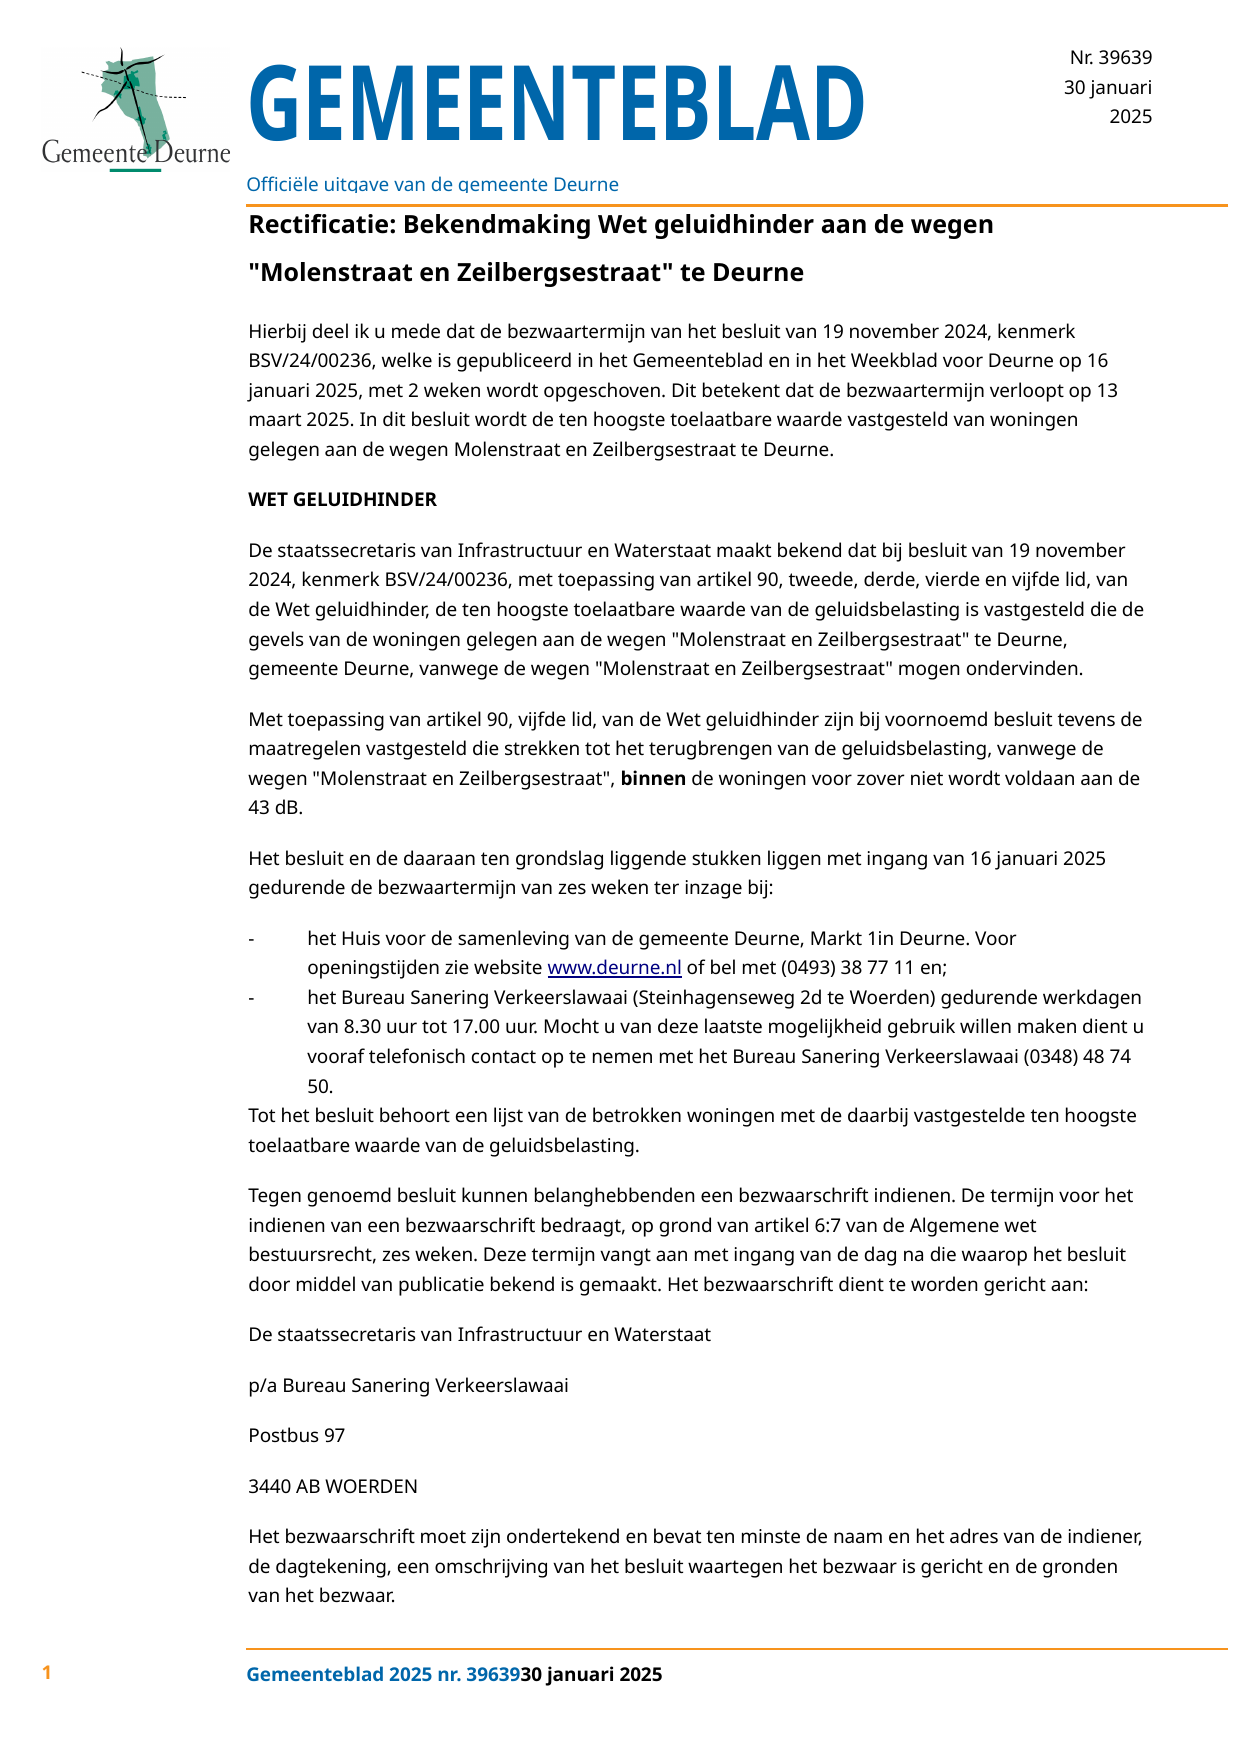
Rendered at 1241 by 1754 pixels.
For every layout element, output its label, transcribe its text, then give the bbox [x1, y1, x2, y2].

text Hierbij deel ik u mede dat de bezwaartermijn van het besluit van 19 november 2024, kenmerk BSV/24/00236, welke is gepubliceerd in het Gemeenteblad en in het Weekblad voor Deurne op 16 januari 2025, met 2 weken wordt opgeschoven. Dit betekent dat de bezwaartermijn verloopt op 13 maart 2025. In dit besluit wordt de ten hoogste toelaatbare waarde vastgesteld van woningen gelegen aan de wegen Molenstraat en Zeilbergsestraat te Deurne. [248, 318, 1152, 462]
text 3440 AB WOERDEN [248, 1473, 1152, 1499]
text p/a Bureau Sanering Verkeerslawaai [248, 1372, 1152, 1398]
text De staatssecretaris van Infrastructuur en Waterstaat [248, 1322, 1152, 1347]
picture [41, 47, 231, 172]
list het Huis voor de samenleving van de gemeente Deurne, Markt 1in Deurne. Voor openingstijden zie website www.deurne.nl of bel met (0493) 38 77 11 en; [248, 925, 1152, 980]
text Het besluit en de daaraan ten grondslag liggende stukken liggen met ingang van 16 januari 2025 gedurende de bezwaartermijn van zes weken ter inzage bij: [248, 845, 1152, 900]
text Met toepassing van artikel 90, vijfde lid, van de Wet geluidhinder zijn bij voornoemd besluit tevens de maatregelen vastgesteld die strekken tot het terugbrengen van de geluidsbelasting, vanwege de wegen "Molenstraat en Zeilbergsestraat", binnen de woningen voor zover niet wordt voldaan aan de 43 dB. [248, 706, 1152, 820]
text Tegen genoemd besluit kunnen belanghebbenden een bezwaarschrift indienen. De termijn voor het indienen van een bezwaarschrift bedraagt, op grond van artikel 6:7 van de Algemene wet bestuursrecht, zes weken. Deze termijn vangt aan met ingang van de dag na die waarop het besluit door middel van publicatie bekend is gemaakt. Het bezwaarschrift dient te worden gericht aan: [248, 1182, 1152, 1297]
text WET GELUIDHINDER [248, 487, 1152, 512]
text Het bezwaarschrift moet zijn ondertekend en bevat ten minste de naam en het adres van de indiener, de dagtekening, een omschrijving van het besluit waartegen het bezwaar is gericht en de gronden van het bezwaar. [248, 1523, 1152, 1608]
text Rectificatie: Bekendmaking Wet geluidhinder aan de wegen "Molenstraat en Zeilbergsestraat" te Deurne [248, 207, 1152, 288]
list het Bureau Sanering Verkeerslawaai (Steinhagenseweg 2d te Woerden) gedurende werkdagen van 8.30 uur tot 17.00 uur. Mocht u van deze laatste mogelijkheid gebruik willen maken dient u vooraf telefonisch contact op te nemen met het Bureau Sanering Verkeerslawaai (0348) 48 74 50. [248, 984, 1152, 1099]
text Tot het besluit behoort een lijst van de betrokken woningen met de daarbij vastgestelde ten hoogste toelaatbare waarde van de geluidsbelasting. [248, 1102, 1152, 1158]
text De staatssecretaris van Infrastructuur en Waterstaat maakt bekend dat bij besluit van 19 november 2024, kenmerk BSV/24/00236, met toepassing van artikel 90, tweede, derde, vierde en vijfde lid, van de Wet geluidhinder, de ten hoogste toelaatbare waarde van de geluidsbelasting is vastgesteld die de gevels van de woningen gelegen aan de wegen "Molenstraat en Zeilbergsestraat" te Deurne, gemeente Deurne, vanwege de wegen "Molenstraat en Zeilbergsestraat" mogen ondervinden. [248, 537, 1152, 681]
text Postbus 97 [248, 1422, 1152, 1448]
